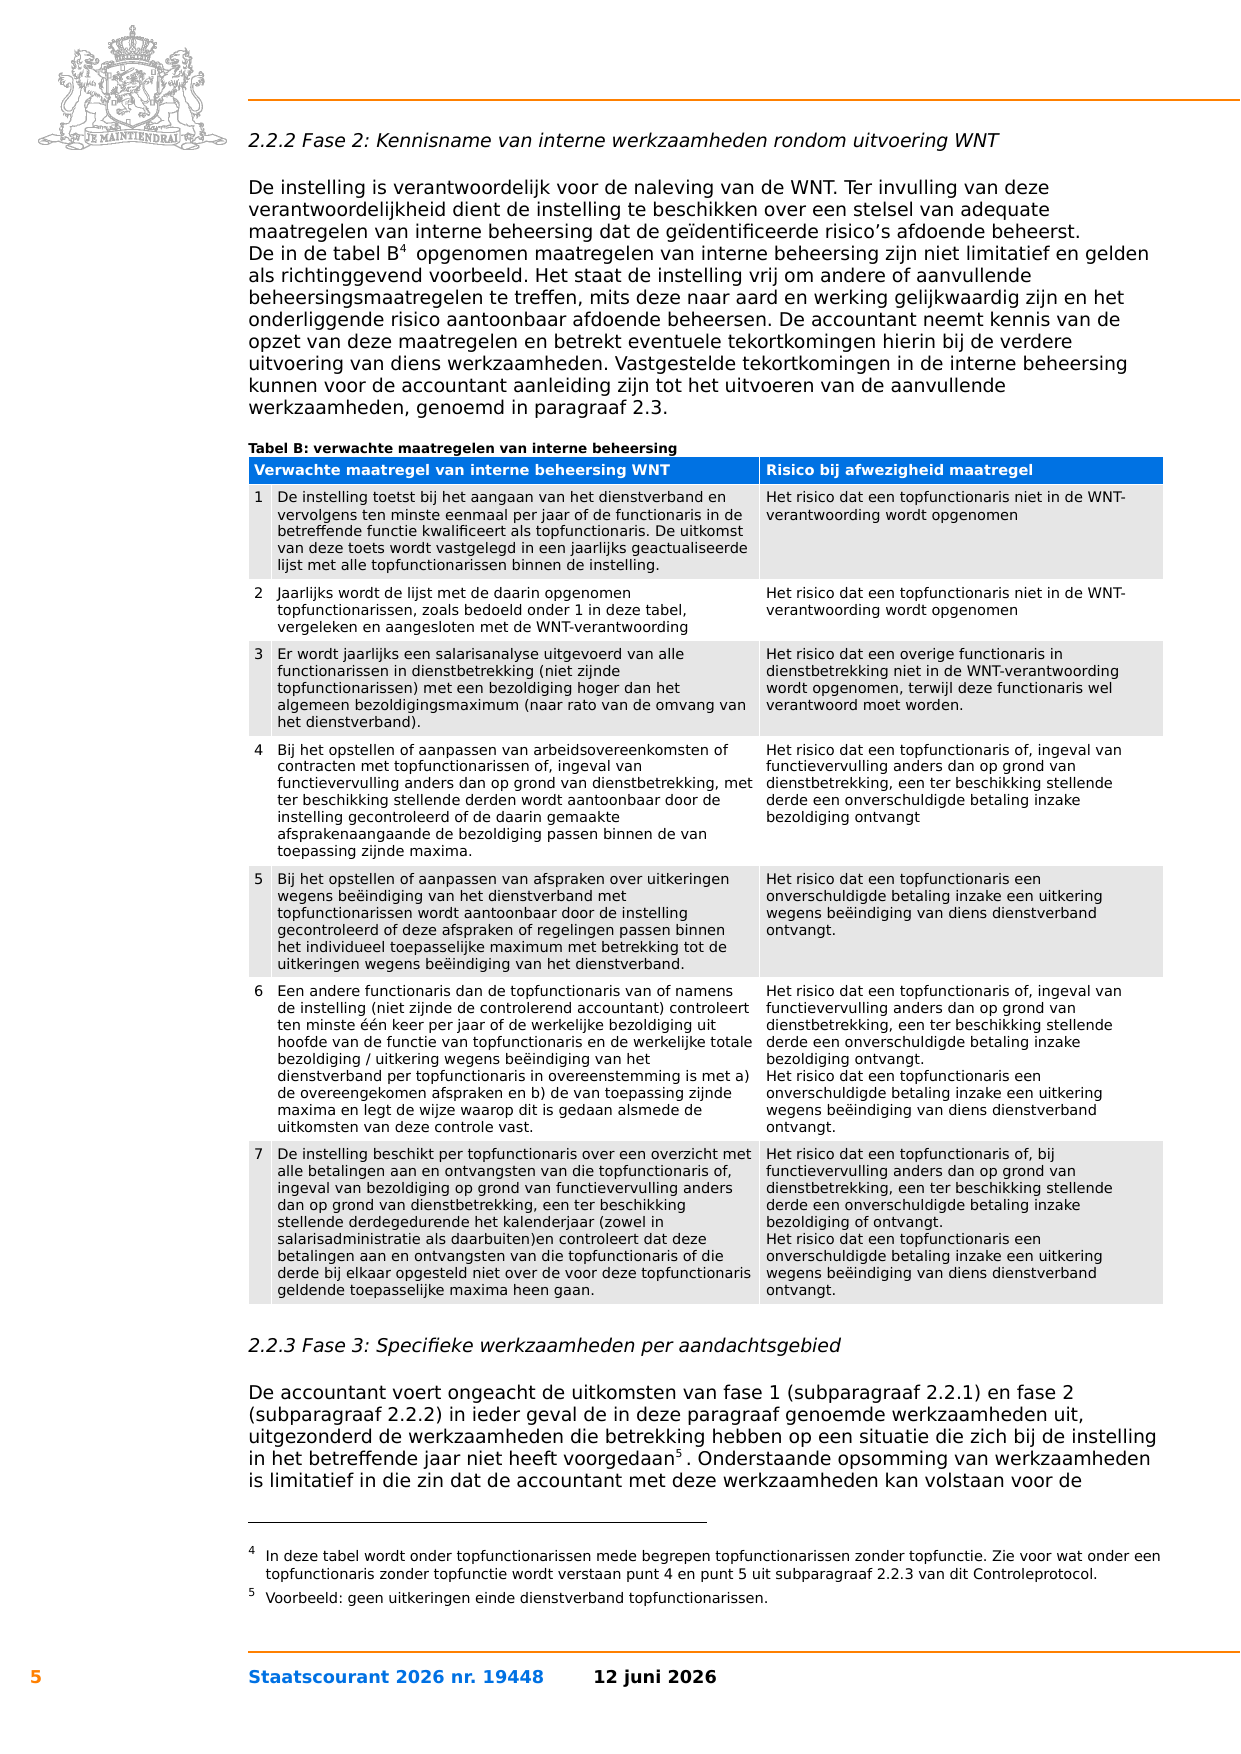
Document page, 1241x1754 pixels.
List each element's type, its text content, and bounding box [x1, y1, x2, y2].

table_header Tabel B: verwachte maatregelen van interne beheersing [248, 441, 1163, 456]
table_cell 1 [249, 485, 271, 579]
table_cell Jaarlijks wordt de lijst met de daarin opgenomen topfunctionarissen, zoals bedoeld onder 1 in deze tabel, vergeleken en aangesloten met de WNT-verantwoording [272, 580, 759, 640]
table_cell Verwachte maatregel van interne beheersing WNT [249, 457, 759, 484]
text In deze tabel wordt onder topfunctionarissen mede begrepen topfunctionarissen zonder topfunctie. Zie voor wat onder een topfunctionaris zonder topfunctie wordt verstaan punt 4 en punt 5 uit subparagraaf 2.2.3 van dit Controleprotocol. [248, 1544, 1163, 1583]
table_cell 4 [249, 737, 271, 865]
table_cell Risico bij afwezigheid maatregel [760, 457, 1163, 484]
table_cell Een andere functionaris dan de topfunctionaris van of namens de instelling (niet zijnde de controlerend accountant) controleert ten minste één keer per jaar of de werkelijke bezoldiging uit hoofde van de functie van topfunctionaris en de werkelijke totale bezoldiging / uitkering wegens beëindiging van het dienstverband per topfunctionaris in overeenstemming is met a) de overeengekomen afspraken en b) de van toepassing zijnde maxima en legt de wijze waarop dit is gedaan alsmede de uitkomsten van deze controle vast. [272, 978, 759, 1140]
table_cell 5 [249, 866, 271, 977]
table_cell De instelling toetst bij het aangaan van het dienstverband en vervolgens ten minste eenmaal per jaar of de functionaris in de betreffende functie kwalificeert als topfunctionaris. De uitkomst van deze toets wordt vastgelegd in een jaarlijks geactualiseerde lijst met alle topfunctionarissen binnen de instelling. [272, 485, 759, 579]
text Voorbeeld: geen uitkeringen einde dienstverband topfunctionarissen. [248, 1586, 1163, 1608]
table_cell 6 [249, 978, 271, 1140]
subtitle 2.2.2 Fase 2: Kennisname van interne werkzaamheden rondom uitvoering WNT [248, 130, 1163, 152]
table_cell Het risico dat een overige functionaris in dienstbetrekking niet in de WNT-verantwoording wordt opgenomen, terwijl deze functionaris wel verantwoord moet worden. [760, 641, 1163, 736]
table_cell Het risico dat een topfunctionaris niet in de WNT-verantwoording wordt opgenomen [760, 580, 1159, 640]
text De accountant voert ongeacht de uitkomsten van fase 1 (subparagraaf 2.2.1) en fase 2 (subparagraaf 2.2.2) in ieder geval de in deze paragraaf genoemde werkzaamheden uit, uitgezonderd de werkzaamheden die betrekking hebben op een situatie die zich bij de instelling in het betreffende jaar niet heeft voorgedaan. Onderstaande opsomming van werkzaamheden is limitatief in die zin dat de accountant met deze werkzaamheden kan volstaan voor de [248, 1382, 1163, 1492]
table_cell 3 [249, 641, 271, 736]
table_cell Bij het opstellen of aanpassen van afspraken over uitkeringen wegens beëindiging van het dienstverband met topfunctionarissen wordt aantoonbaar door de instelling gecontroleerd of deze afspraken of regelingen passen binnen het individueel toepasselijke maximum met betrekking tot de uitkeringen wegens beëindiging van het dienstverband. [272, 866, 759, 977]
table_cell Het risico dat een topfunctionaris niet in de WNT-verantwoording wordt opgenomen [760, 485, 1163, 579]
table_cell Het risico dat een topfunctionaris of, ingeval van functievervulling anders dan op grond van dienstbetrekking, een ter beschikking stellende derde een onverschuldigde betaling inzake bezoldiging ontvangt. Het risico dat een topfunctionaris een onverschuldigde betaling inzake een uitkering wegens beëindiging van diens dienstverband ontvangt. [760, 978, 1163, 1140]
subtitle 2.2.3 Fase 3: Specifieke werkzaamheden per aandachtsgebied [248, 1335, 1163, 1357]
text De instelling is verantwoordelijk voor de naleving van de WNT. Ter invulling van deze verantwoordelijkheid dient de instelling te beschikken over een stelsel van adequate maatregelen van interne beheersing dat de geïdentificeerde risico’s afdoende beheerst. [248, 177, 1163, 243]
table_cell Het risico dat een topfunctionaris of, bij functievervulling anders dan op grond van dienstbetrekking, een ter beschikking stellende derde een onverschuldigde betaling inzake bezoldiging of ontvangt. Het risico dat een topfunctionaris een onverschuldigde betaling inzake een uitkering wegens beëindiging van diens dienstverband ontvangt. [760, 1141, 1163, 1304]
table_cell 2 [249, 580, 271, 640]
table_cell Er wordt jaarlijks een salarisanalyse uitgevoerd van alle functionarissen in dienstbetrekking (niet zijnde topfunctionarissen) met een bezoldiging hoger dan het algemeen bezoldigingsmaximum (naar rato van de omvang van het dienstverband). [272, 641, 759, 736]
table_cell Bij het opstellen of aanpassen van arbeidsovereenkomsten of contracten met topfunctionarissen of, ingeval van functievervulling anders dan op grond van dienstbetrekking, met ter beschikking stellende derden wordt aantoonbaar door de instelling gecontroleerd of de daarin gemaakte afsprakenaangaande de bezoldiging passen binnen de van toepassing zijnde maxima. [272, 737, 759, 865]
table_cell De instelling beschikt per topfunctionaris over een overzicht met alle betalingen aan en ontvangsten van die topfunctionaris of, ingeval van bezoldiging op grond van functievervulling anders dan op grond van dienstbetrekking, een ter beschikking stellende derdegedurende het kalenderjaar (zowel in salarisadministratie als daarbuiten)en controleert dat deze betalingen aan en ontvangsten van die topfunctionaris of die derde bij elkaar opgesteld niet over de voor deze topfunctionaris geldende toepasselijke maxima heen gaan. [272, 1141, 759, 1304]
table_cell Het risico dat een topfunctionaris of, ingeval van functievervulling anders dan op grond van dienstbetrekking, een ter beschikking stellende derde een onverschuldigde betaling inzake bezoldiging ontvangt [760, 737, 1163, 865]
text De in de tabel B opgenomen maatregelen van interne beheersing zijn niet limitatief en gelden als richtinggevend voorbeeld. Het staat de instelling vrij om andere of aanvullende beheersingsmaatregelen te treffen, mits deze naar aard en werking gelijkwaardig zijn en het onderliggende risico aantoonbaar afdoende beheersen. De accountant neemt kennis van de opzet van deze maatregelen en betrekt eventuele tekortkomingen hierin bij de verdere uitvoering van diens werkzaamheden. Vastgestelde tekortkomingen in de interne beheersing kunnen voor de accountant aanleiding zijn tot het uitvoeren van de aanvullende werkzaamheden, genoemd in paragraaf 2.3. [248, 243, 1163, 419]
table_cell Het risico dat een topfunctionaris een onverschuldigde betaling inzake een uitkering wegens beëindiging van diens dienstverband ontvangt. [760, 866, 1163, 977]
picture [38, 25, 227, 150]
table_cell 7 [249, 1141, 271, 1304]
